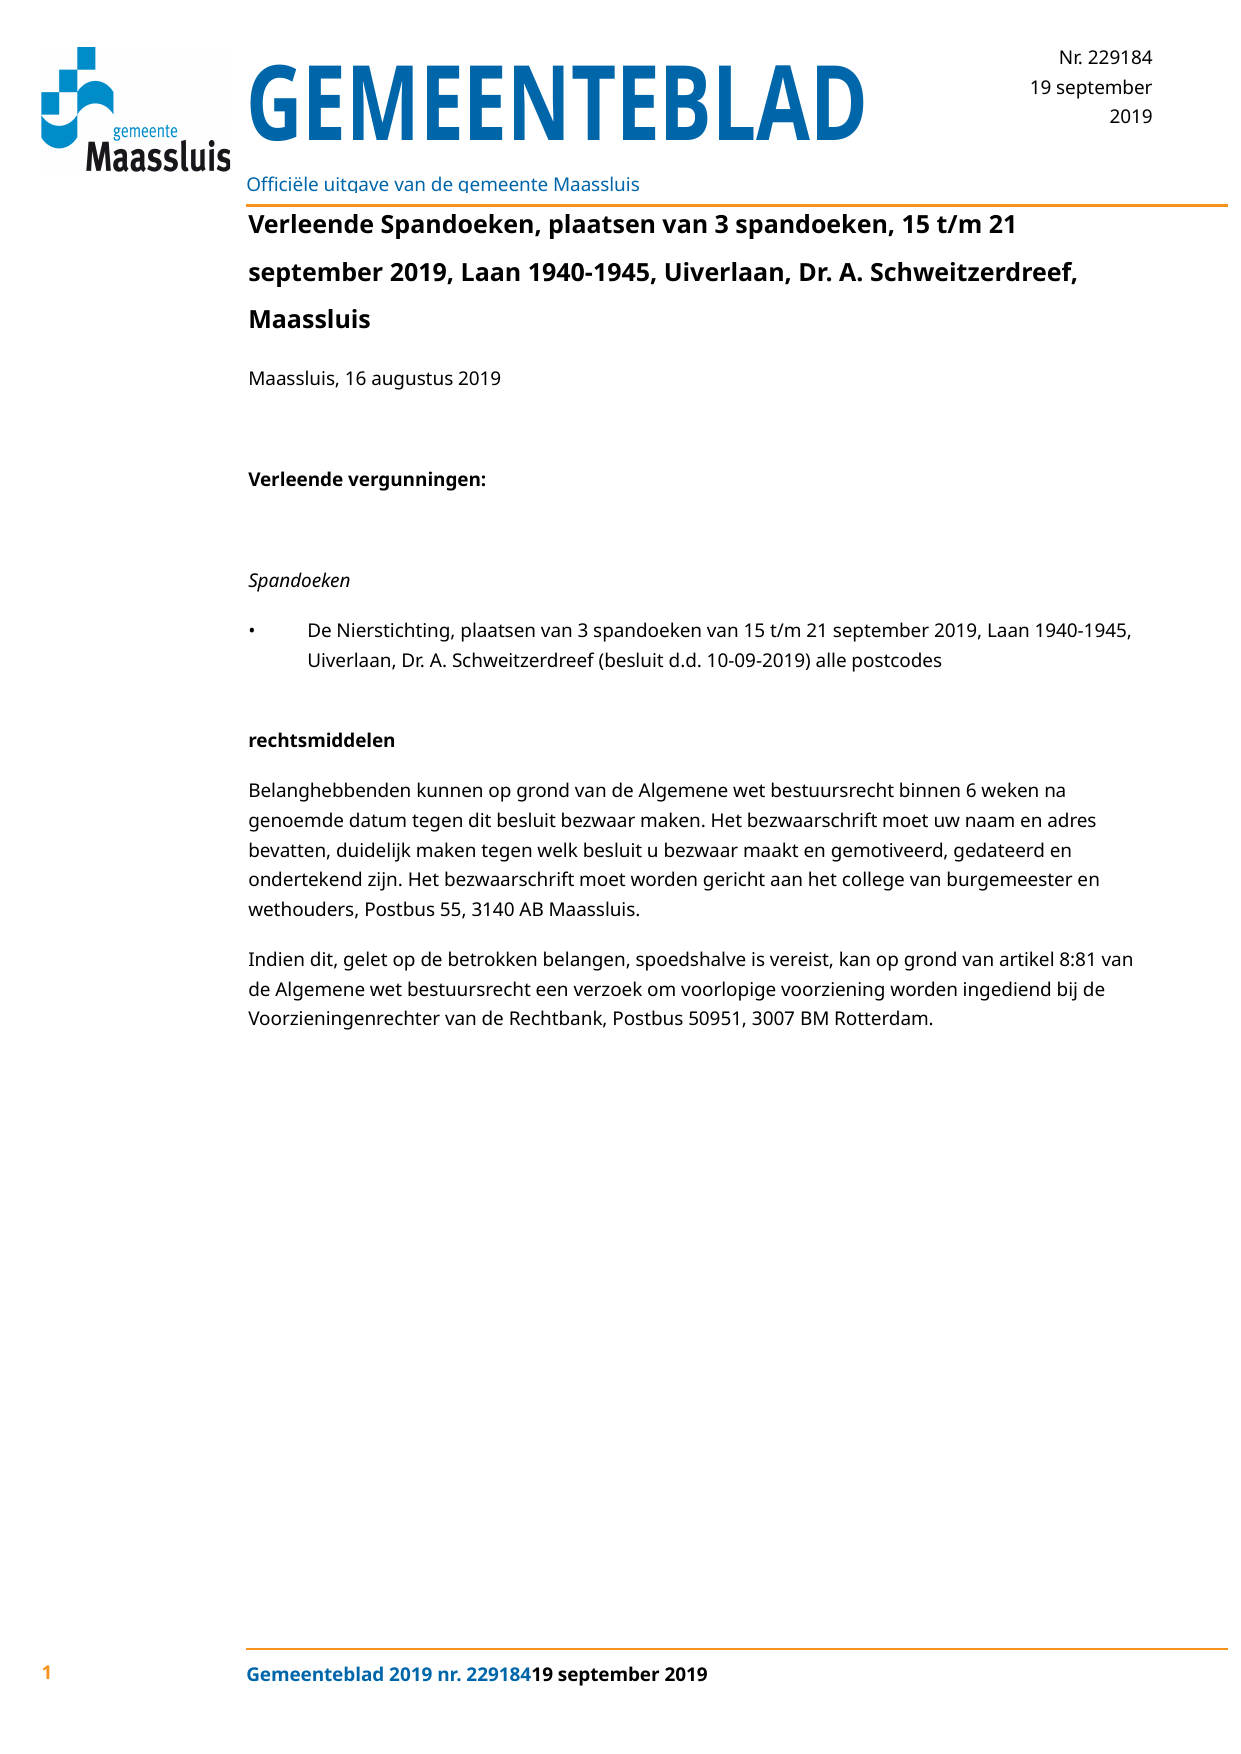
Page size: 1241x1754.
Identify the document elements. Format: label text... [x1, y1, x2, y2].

text Verleende vergunningen: [248, 466, 1152, 492]
text Belanghebbenden kunnen op grond van de Algemene wet bestuursrecht binnen 6 weken na genoemde datum tegen dit besluit bezwaar maken. Het bezwaarschrift moet uw naam en adres bevatten, duidelijk maken tegen welk besluit u bezwaar maakt en gemotiveerd, gedateerd en ondertekend zijn. Het bezwaarschrift moet worden gericht aan het college van burgemeester en wethouders, Postbus 55, 3140 AB Maassluis. [248, 778, 1152, 922]
picture [41, 47, 77, 92]
text Verleende Spandoeken, plaatsen van 3 spandoeken, 15 t/m 21 september 2019, Laan 1940-1945, Uiverlaan, Dr. A. Schweitzerdreef, Maassluis [248, 207, 1152, 336]
text rechtsmiddelen [248, 727, 1152, 753]
list De Nierstichting, plaatsen van 3 spandoeken van 15 t/m 21 september 2019, Laan 1940-1945, Uiverlaan, Dr. A. Schweitzerdreef (besluit d.d. 10-09-2019) alle postcodes [248, 618, 1152, 673]
text Spandoeken [248, 567, 1152, 593]
text Indien dit, gelet op de betrokken belangen, spoedshalve is vereist, kan op grond van artikel 8:81 van de Algemene wet bestuursrecht een verzoek om voorlopige voorziening worden ingediend bij de Voorzieningenrechter van de Rechtbank, Postbus 50951, 3007 BM Rotterdam. [248, 946, 1152, 1031]
picture [41, 47, 231, 172]
text Maassluis, 16 augustus 2019 [248, 366, 1152, 391]
